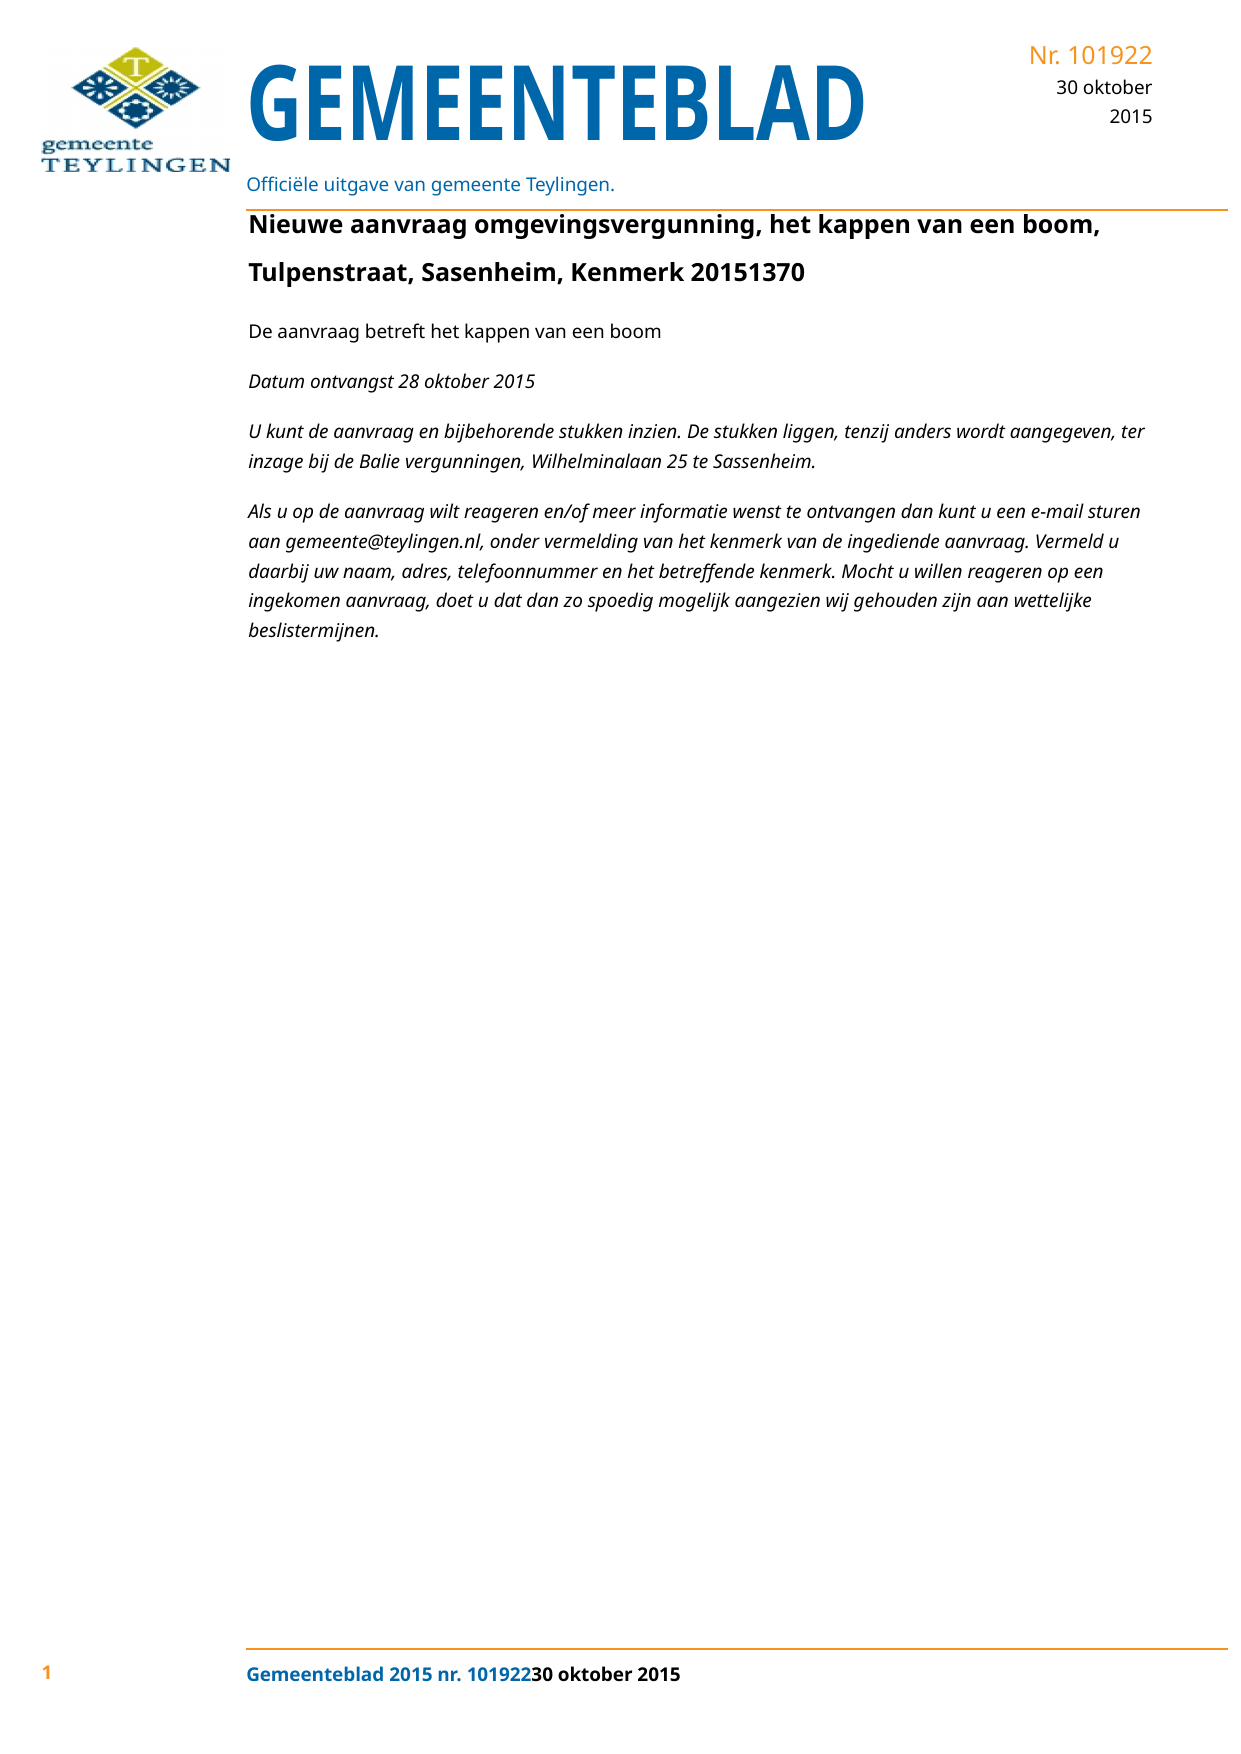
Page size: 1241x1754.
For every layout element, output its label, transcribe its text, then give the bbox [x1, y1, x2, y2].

text U kunt de aanvraag en bijbehorende stukken inzien. De stukken liggen, tenzij anders wordt aangegeven, ter inzage bij de Balie vergunningen, Wilhelminalaan 25 te Sassenheim. [248, 419, 1152, 474]
picture [41, 47, 231, 172]
text Nieuwe aanvraag omgevingsvergunning, het kappen van een boom, Tulpenstraat, Sasenheim, Kenmerk 20151370 [248, 211, 1152, 288]
text De aanvraag betreft het kappen van een boom [248, 318, 1152, 344]
text Als u op de aanvraag wilt reageren en/of meer informatie wenst te ontvangen dan kunt u een e-mail sturen aan gemeente@teylingen.nl, onder vermelding van het kenmerk van de ingediende aanvraag. Vermeld u daarbij uw naam, adres, telefoonnummer en het betreffende kenmerk. Mocht u willen reageren op een ingekomen aanvraag, doet u dat dan zo spoedig mogelijk aangezien wij gehouden zijn aan wettelijke beslistermijnen. [248, 499, 1152, 643]
text Datum ontvangst 28 oktober 2015 [248, 368, 1152, 394]
